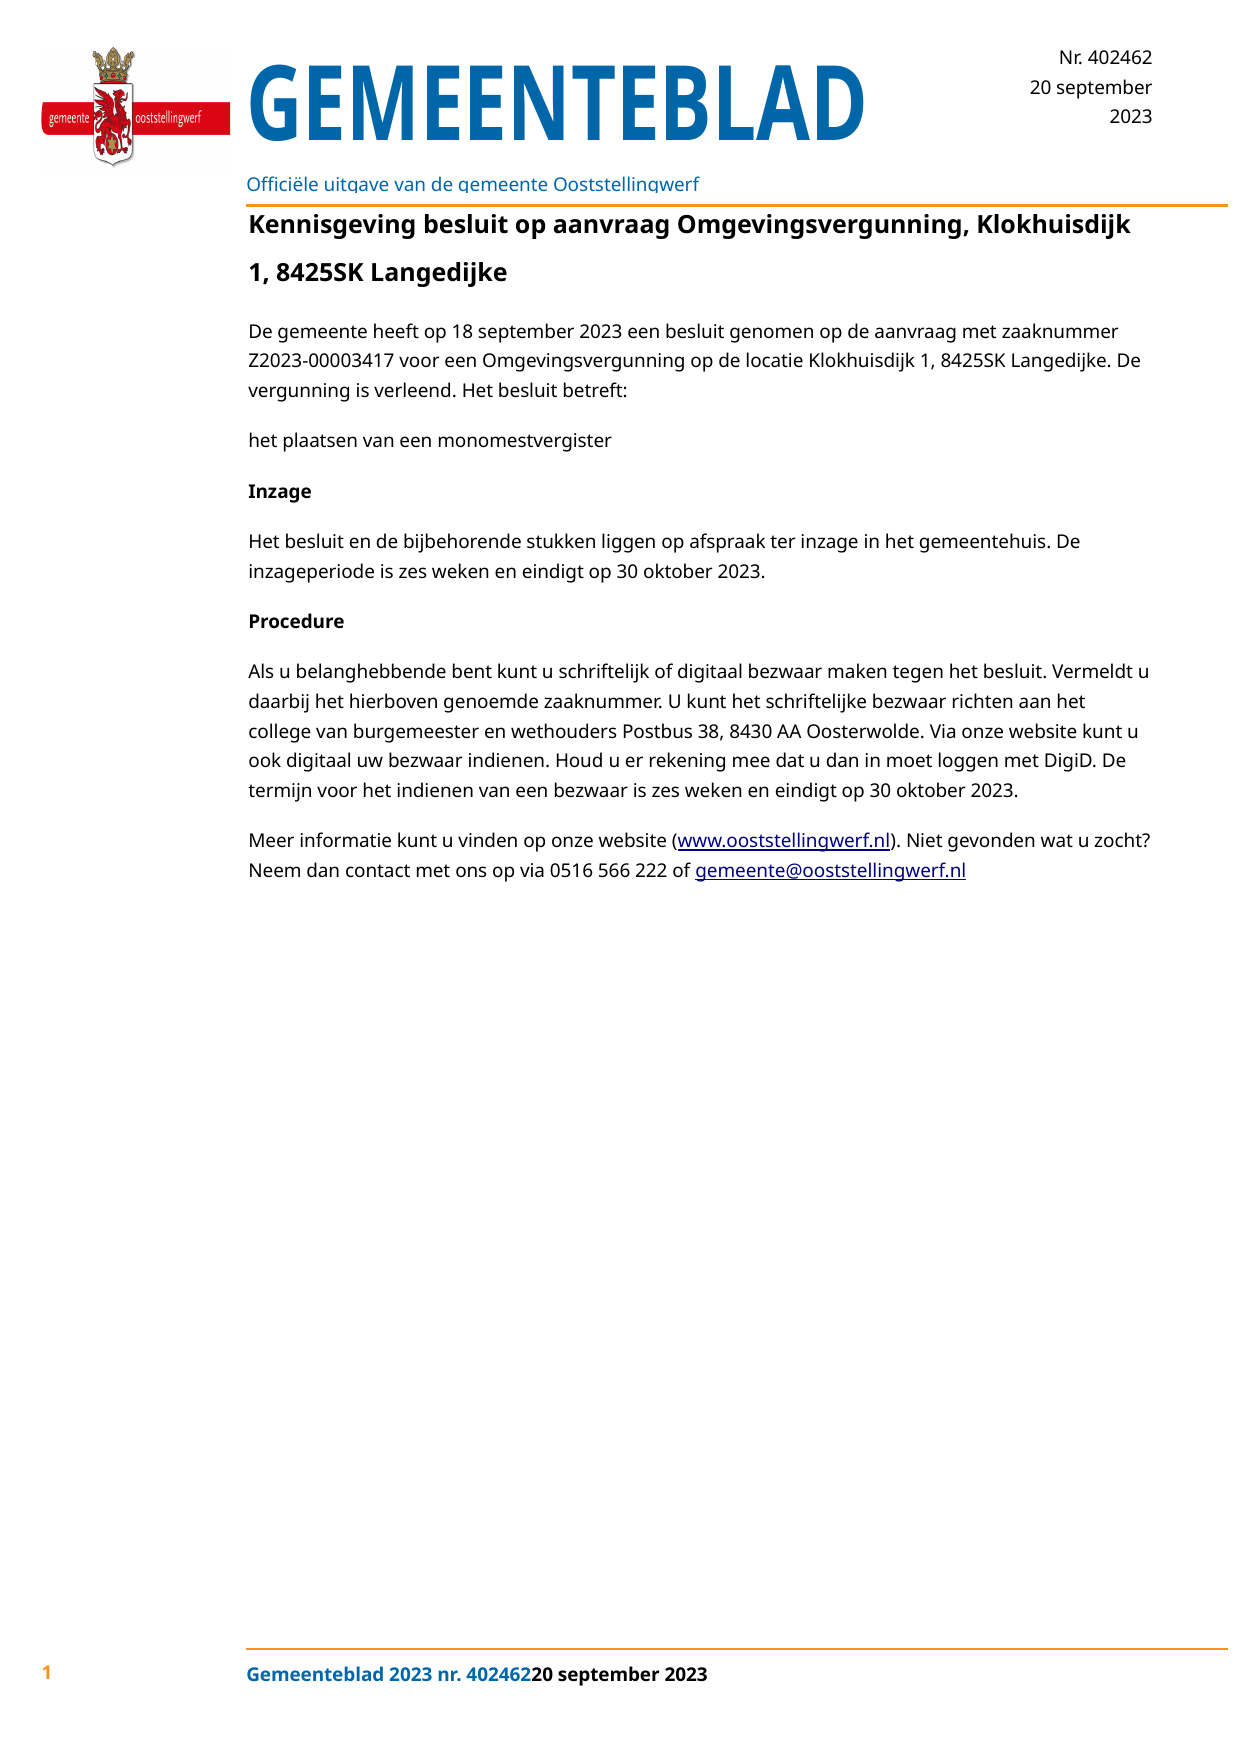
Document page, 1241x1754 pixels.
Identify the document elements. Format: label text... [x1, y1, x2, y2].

text Het besluit en de bijbehorende stukken liggen op afspraak ter inzage in het gemeentehuis. De inzageperiode is zes weken en eindigt op 30 oktober 2023. [248, 528, 1152, 584]
text het plaatsen van een monomestvergister [248, 427, 1152, 453]
text Inzage [248, 478, 1152, 504]
text Als u belanghebbende bent kunt u schriftelijk of digitaal bezwaar maken tegen het besluit. Vermeldt u daarbij het hierboven genoemde zaaknummer. U kunt het schriftelijke bezwaar richten aan het college van burgemeester en wethouders Postbus 38, 8430 AA Oosterwolde. Via onze website kunt u ook digitaal uw bezwaar indienen. Houd u er rekening mee dat u dan in moet loggen met DigiD. De termijn voor het indienen van een bezwaar is zes weken en eindigt op 30 oktober 2023. [248, 659, 1152, 803]
text Meer informatie kunt u vinden op onze website (www.ooststellingwerf.nl). Niet gevonden wat u zocht? Neem dan contact met ons op via 0516 566 222 of gemeente@ooststellingwerf.nl [248, 827, 1152, 883]
picture [41, 47, 231, 172]
text Procedure [248, 608, 1152, 634]
text De gemeente heeft op 18 september 2023 een besluit genomen op de aanvraag met zaaknummer Z2023-00003417 voor een Omgevingsvergunning op de locatie Klokhuisdijk 1, 8425SK Langedijke. De vergunning is verleend. Het besluit betreft: [248, 318, 1152, 403]
text Kennisgeving besluit op aanvraag Omgevingsvergunning, Klokhuisdijk 1, 8425SK Langedijke [248, 207, 1152, 288]
